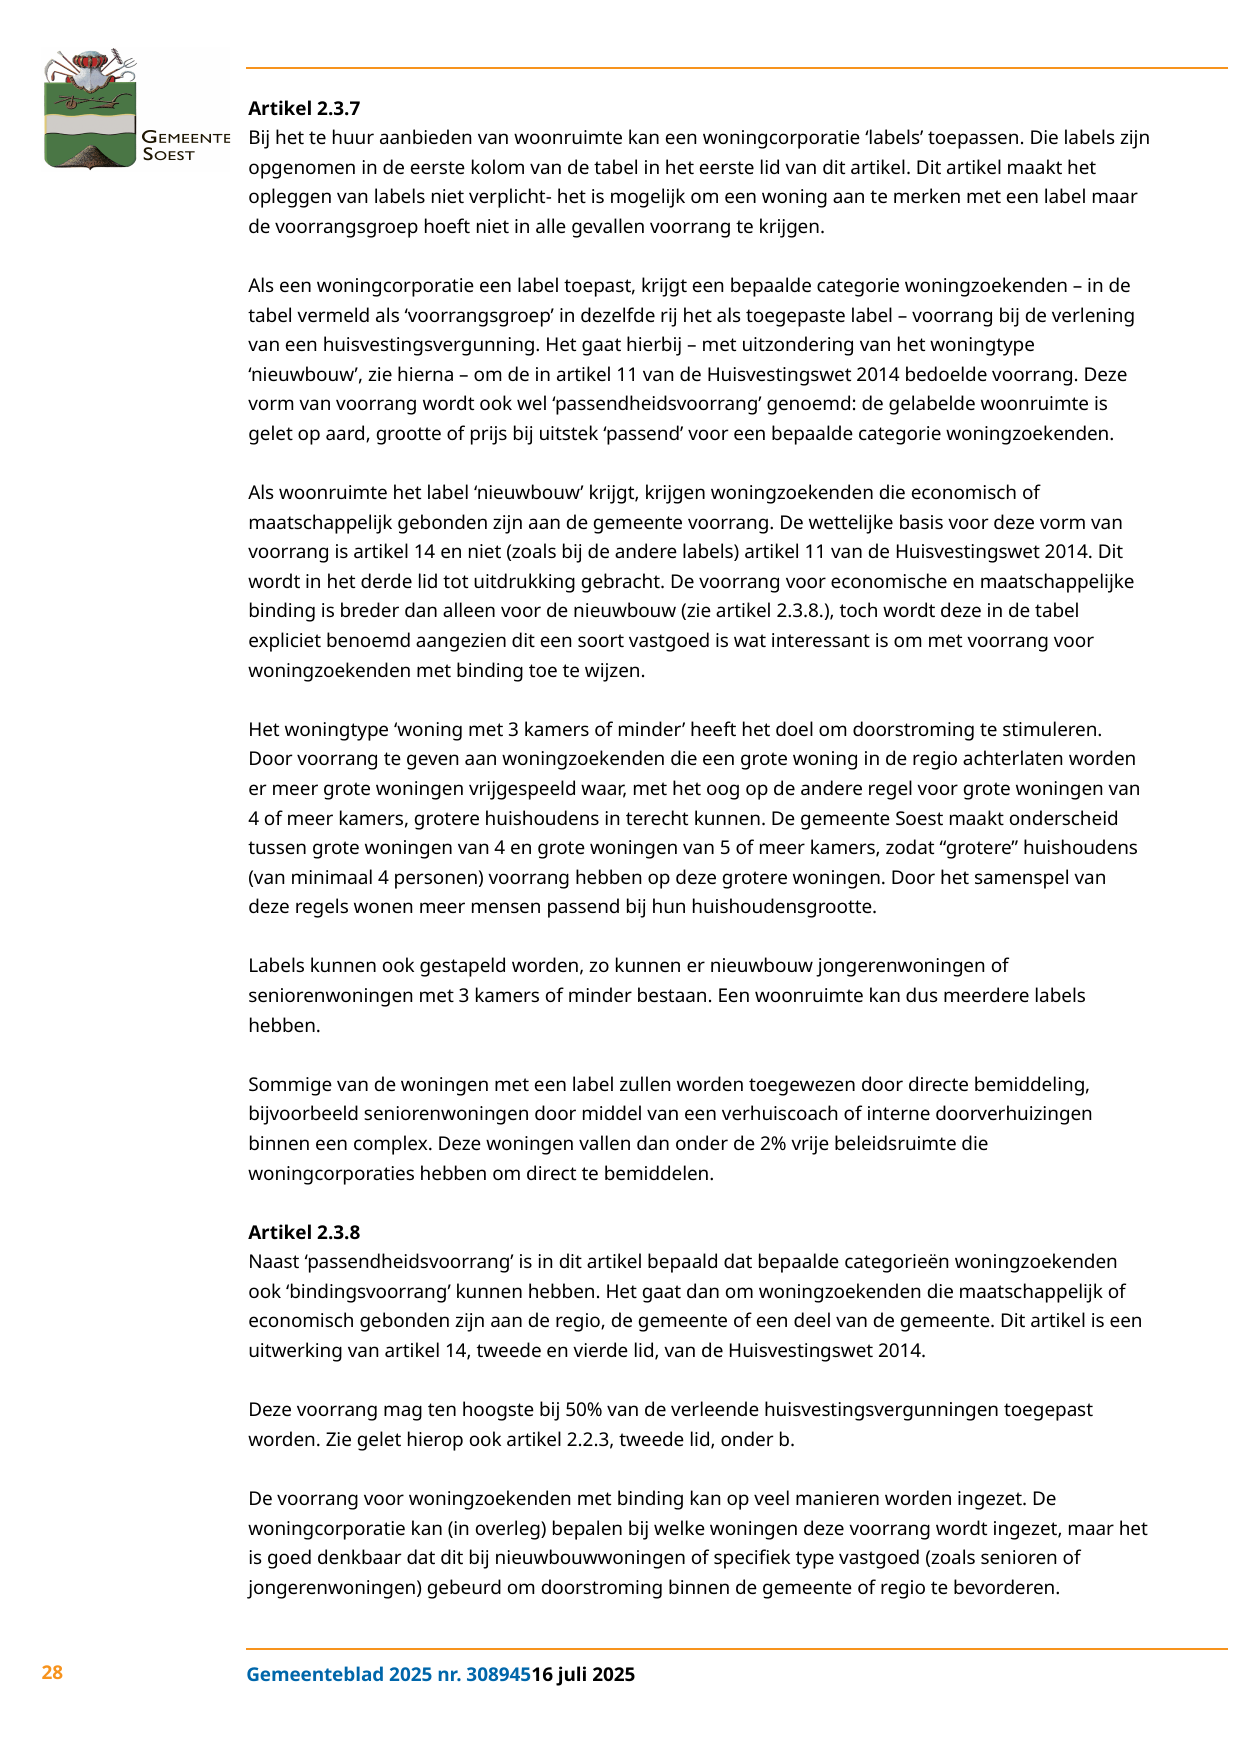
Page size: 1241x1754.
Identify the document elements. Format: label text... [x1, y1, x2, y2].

text Labels kunnen ook gestapeld worden, zo kunnen er nieuwbouw jongerenwoningen of seniorenwoningen met 3 kamers of minder bestaan. Een woonruimte kan dus meerdere labels hebben. [248, 953, 1152, 1038]
text Het woningtype ‘woning met 3 kamers of minder’ heeft het doel om doorstroming te stimuleren. Door voorrang te geven aan woningzoekenden die een grote woning in de regio achterlaten worden er meer grote woningen vrijgespeeld waar, met het oog op de andere regel voor grote woningen van 4 of meer kamers, grotere huishoudens in terecht kunnen. De gemeente Soest maakt onderscheid tussen grote woningen van 4 en grote woningen van 5 of meer kamers, zodat “grotere” huishoudens (van minimaal 4 personen) voorrang hebben op deze grotere woningen. Door het samenspel van deze regels wonen meer mensen passend bij hun huishoudensgrootte. [248, 716, 1152, 919]
text Bij het te huur aanbieden van woonruimte kan een woningcorporatie ‘labels’ toepassen. Die labels zijn opgenomen in de eerste kolom van de tabel in het eerste lid van dit artikel. Dit artikel maakt het opleggen van labels niet verplicht- het is mogelijk om een woning aan te merken met een label maar de voorrangsgroep hoeft niet in alle gevallen voorrang te krijgen. [248, 124, 1152, 239]
text Als een woningcorporatie een label toepast, krijgt een bepaalde categorie woningzoekenden – in de tabel vermeld als ‘voorrangsgroep’ in dezelfde rij het als toegepaste label – voorrang bij de verlening van een huisvestingsvergunning. Het gaat hierbij – met uitzondering van het woningtype ‘nieuwbouw’, zie hierna – om de in artikel 11 van de Huisvestingswet 2014 bedoelde voorrang. Deze vorm van voorrang wordt ook wel ‘passendheidsvoorrang’ genoemd: de gelabelde woonruimte is gelet op aard, grootte of prijs bij uitstek ‘passend’ voor een bepaalde categorie woningzoekenden. [248, 272, 1152, 446]
text Artikel 2.3.8 [248, 1219, 1152, 1245]
text Als woonruimte het label ‘nieuwbouw’ krijgt, krijgen woningzoekenden die economisch of maatschappelijk gebonden zijn aan de gemeente voorrang. De wettelijke basis voor deze vorm van voorrang is artikel 14 en niet (zoals bij de andere labels) artikel 11 van de Huisvestingswet 2014. Dit wordt in het derde lid tot uitdrukking gebracht. De voorrang voor economische en maatschappelijke binding is breder dan alleen voor de nieuwbouw (zie artikel 2.3.8.), toch wordt deze in de tabel expliciet benoemd aangezien dit een soort vastgoed is wat interessant is om met voorrang voor woningzoekenden met binding toe te wijzen. [248, 479, 1152, 683]
text De voorrang voor woningzoekenden met binding kan op veel manieren worden ingezet. De woningcorporatie kan (in overleg) bepalen bij welke woningen deze voorrang wordt ingezet, maar het is goed denkbaar dat dit bij nieuwbouwwoningen of specifiek type vastgoed (zoals senioren of jongerenwoningen) gebeurd om doorstroming binnen de gemeente of regio te bevorderen. [248, 1485, 1152, 1600]
text Sommige van de woningen met een label zullen worden toegewezen door directe bemiddeling, bijvoorbeeld seniorenwoningen door middel van een verhuiscoach of interne doorverhuizingen binnen een complex. Deze woningen vallen dan onder de 2% vrije beleidsruimte die woningcorporaties hebben om direct te bemiddelen. [248, 1071, 1152, 1186]
picture [41, 47, 231, 172]
text Deze voorrang mag ten hoogste bij 50% van de verleende huisvestingsvergunningen toegepast worden. Zie gelet hierop ook artikel 2.2.3, tweede lid, onder b. [248, 1396, 1152, 1452]
text Naast ‘passendheidsvoorrang’ is in dit artikel bepaald dat bepaalde categorieën woningzoekenden ook ‘bindingsvoorrang’ kunnen hebben. Het gaat dan om woningzoekenden die maatschappelijk of economisch gebonden zijn aan de regio, de gemeente of een deel van de gemeente. Dit artikel is een uitwerking van artikel 14, tweede en vierde lid, van de Huisvestingswet 2014. [248, 1248, 1152, 1363]
text Artikel 2.3.7 [248, 95, 1152, 121]
